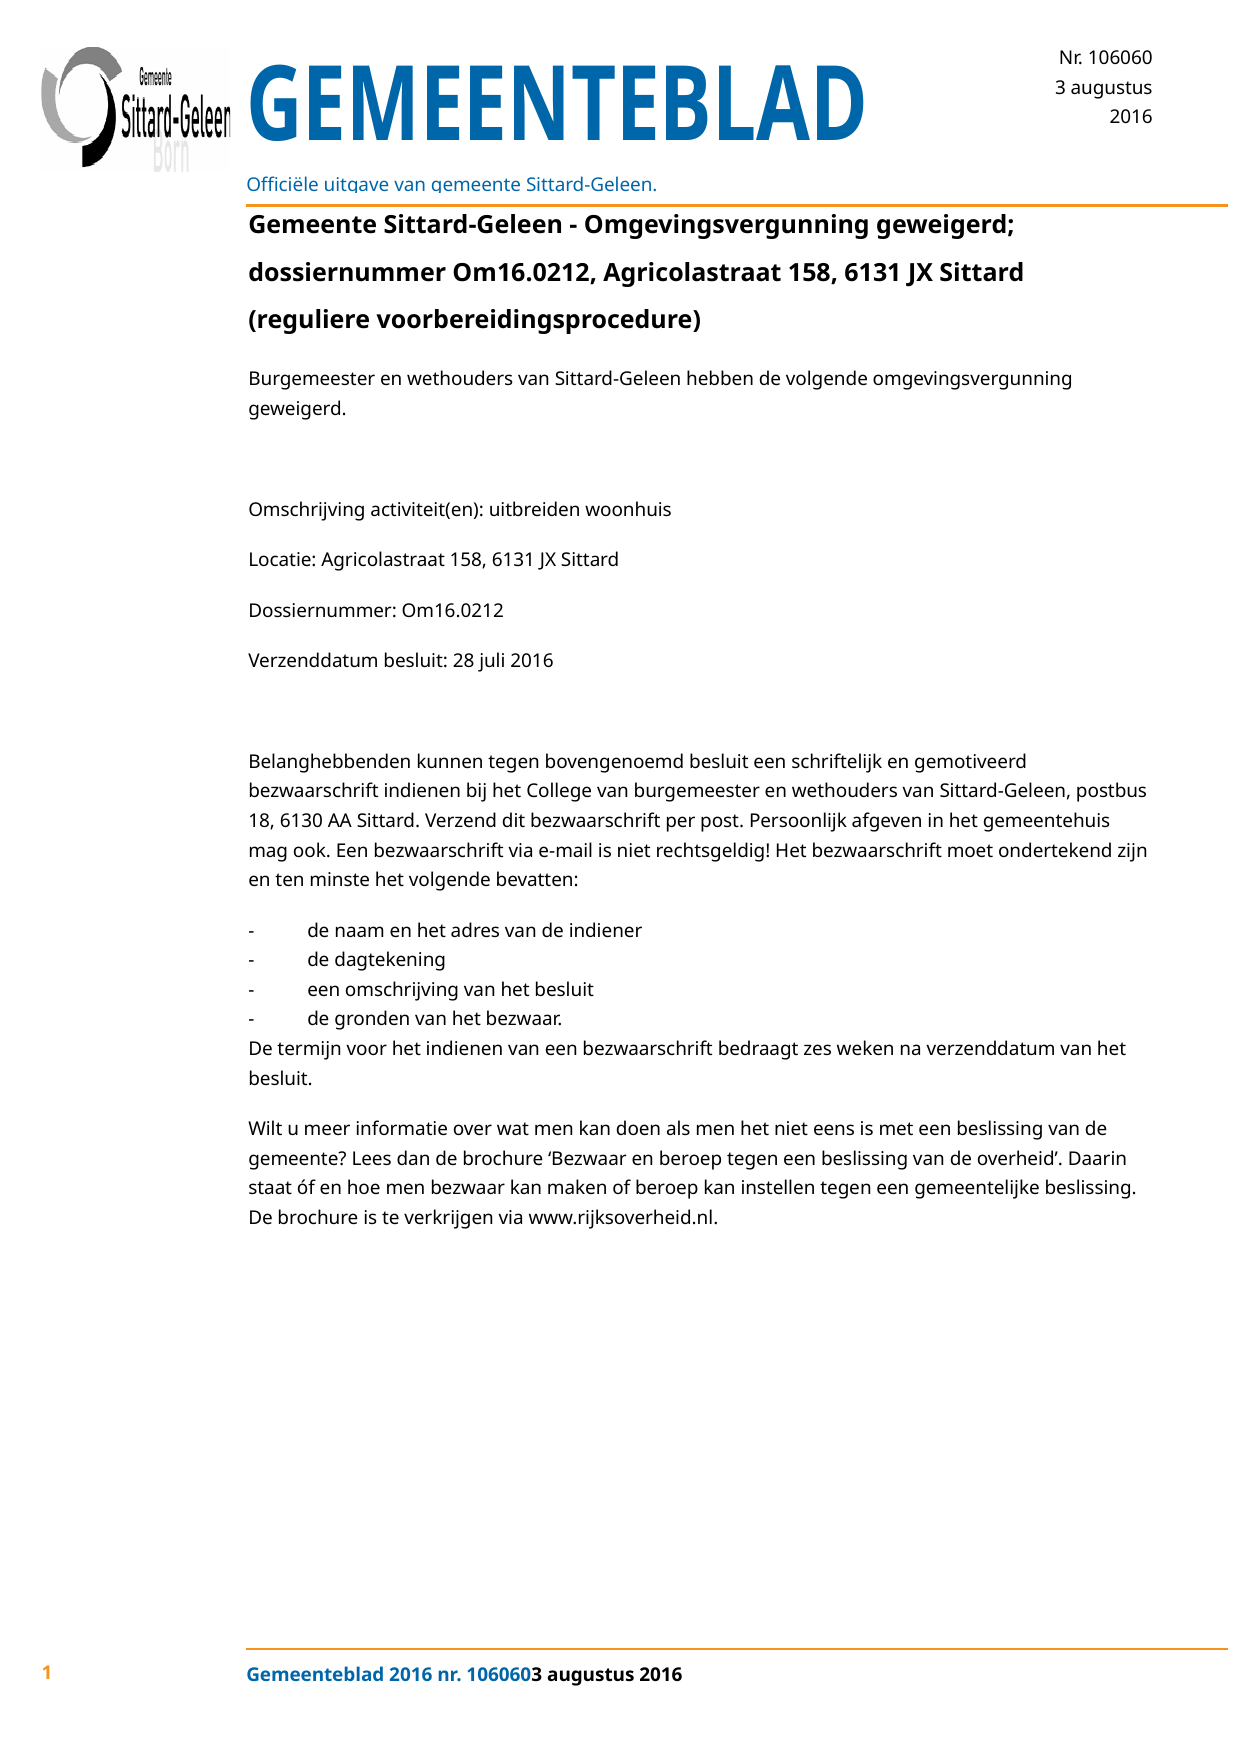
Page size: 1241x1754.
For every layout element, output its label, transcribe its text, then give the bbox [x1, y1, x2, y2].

list de gronden van het bezwaar. [248, 1006, 1152, 1031]
picture [41, 47, 231, 172]
text Gemeente Sittard-Geleen - Omgevingsvergunning geweigerd; dossiernummer Om16.0212, Agricolastraat 158, 6131 JX Sittard (reguliere voorbereidingsprocedure) [248, 207, 1152, 336]
text Verzenddatum besluit: 28 juli 2016 [248, 647, 1152, 673]
text Omschrijving activiteit(en): uitbreiden woonhuis [248, 496, 1152, 522]
list de dagtekening [248, 946, 1152, 972]
text Dossiernummer: Om16.0212 [248, 597, 1152, 622]
text Belanghebbenden kunnen tegen bovengenoemd besluit een schriftelijk en gemotiveerd bezwaarschrift indienen bij het College van burgemeester en wethouders van Sittard-Geleen, postbus 18, 6130 AA Sittard. Verzend dit bezwaarschrift per post. Persoonlijk afgeven in het gemeentehuis mag ook. Een bezwaarschrift via e-mail is niet rechtsgeldig! Het bezwaarschrift moet ondertekend zijn en ten minste het volgende bevatten: [248, 748, 1152, 892]
list de naam en het adres van de indiener [248, 917, 1152, 942]
text Burgemeester en wethouders van Sittard-Geleen hebben de volgende omgevingsvergunning geweigerd. [248, 366, 1152, 421]
list een omschrijving van het besluit [248, 976, 1152, 1002]
text Wilt u meer informatie over wat men kan doen als men het niet eens is met een beslissing van de gemeente? Lees dan de brochure ‘Bezwaar en beroep tegen een beslissing van de overheid’. Daarin staat óf en hoe men bezwaar kan maken of beroep kan instellen tegen een gemeentelijke beslissing. De brochure is te verkrijgen via www.rijksoverheid.nl. [248, 1115, 1152, 1229]
text De termijn voor het indienen van een bezwaarschrift bedraagt zes weken na verzenddatum van het besluit. [248, 1035, 1152, 1090]
text Locatie: Agricolastraat 158, 6131 JX Sittard [248, 546, 1152, 572]
